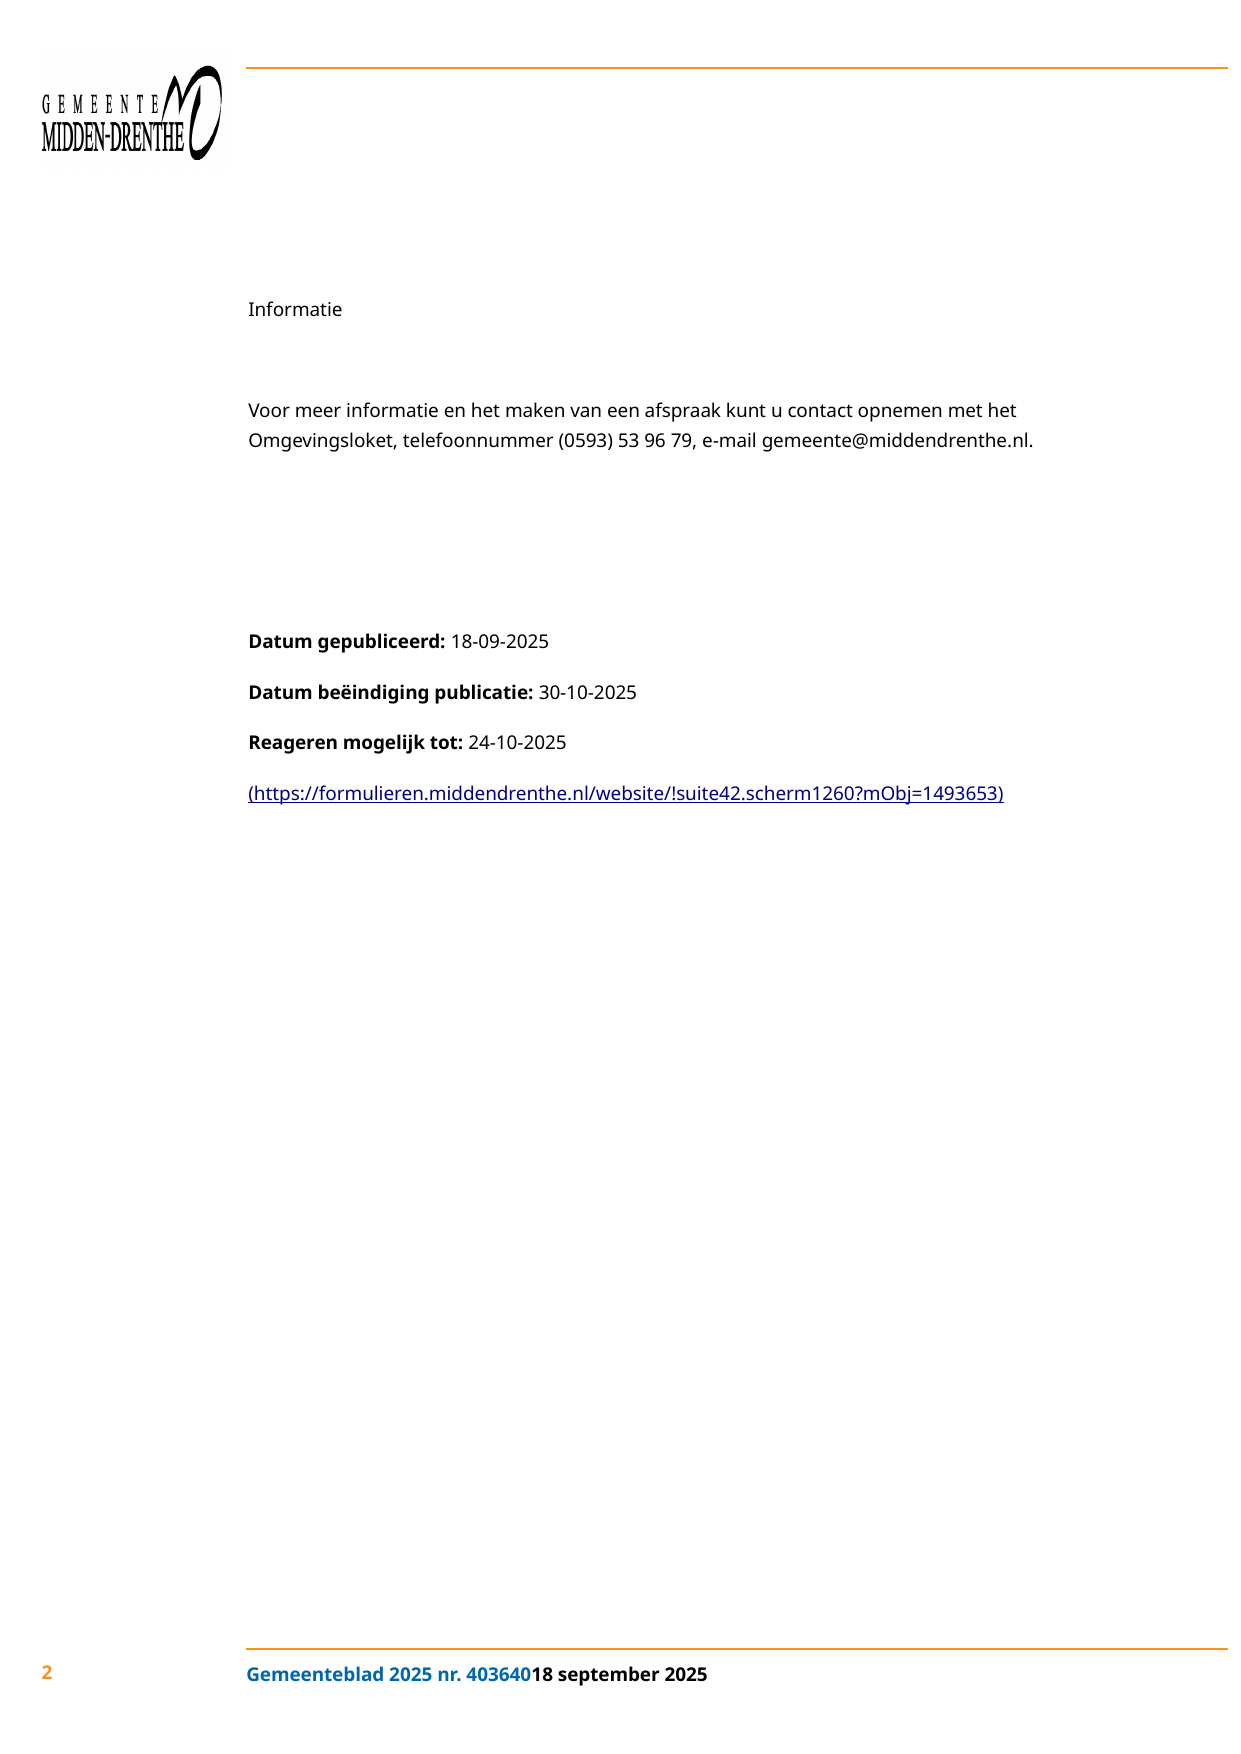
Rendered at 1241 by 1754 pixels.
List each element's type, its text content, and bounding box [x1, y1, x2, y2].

text Datum gepubliceerd: 18-09-2025 [248, 628, 1152, 654]
text Datum beëindiging publicatie: 30-10-2025 [248, 679, 1152, 705]
text Reageren mogelijk tot: 24-10-2025 [248, 729, 1152, 755]
text (https://formulieren.middendrenthe.nl/website/!suite42.scherm1260?mObj=1493653) [248, 780, 1152, 806]
text Informatie [248, 296, 1152, 322]
text Voor meer informatie en het maken van een afspraak kunt u contact opnemen met het Omgevingsloket, telefoonnummer (0593) 53 96 79, e-mail gemeente@middendrenthe.nl. [248, 397, 1152, 453]
picture [41, 47, 231, 172]
